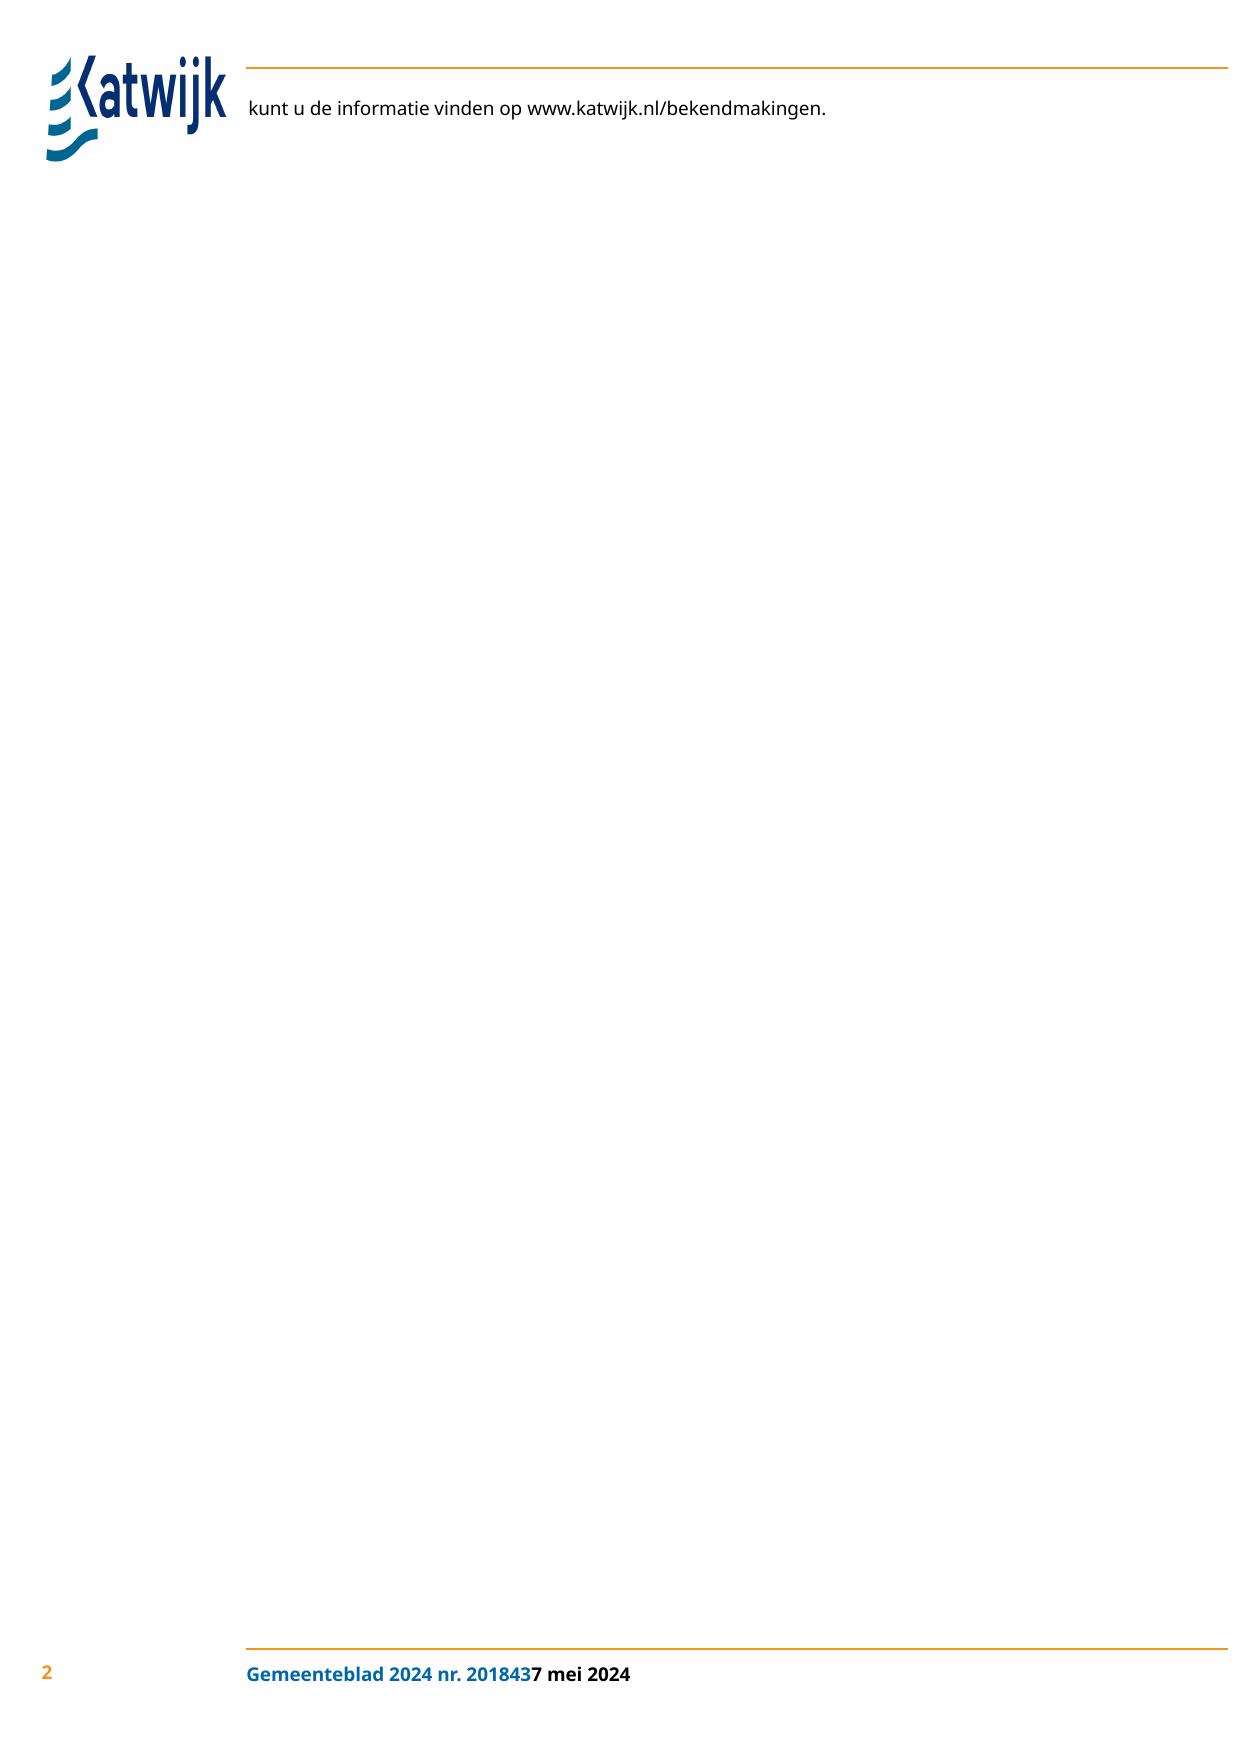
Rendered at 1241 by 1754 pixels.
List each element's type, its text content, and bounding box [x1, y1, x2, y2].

text kunt u de informatie vinden op www.katwijk.nl/bekendmakingen. [248, 95, 1152, 121]
picture [41, 47, 231, 172]
